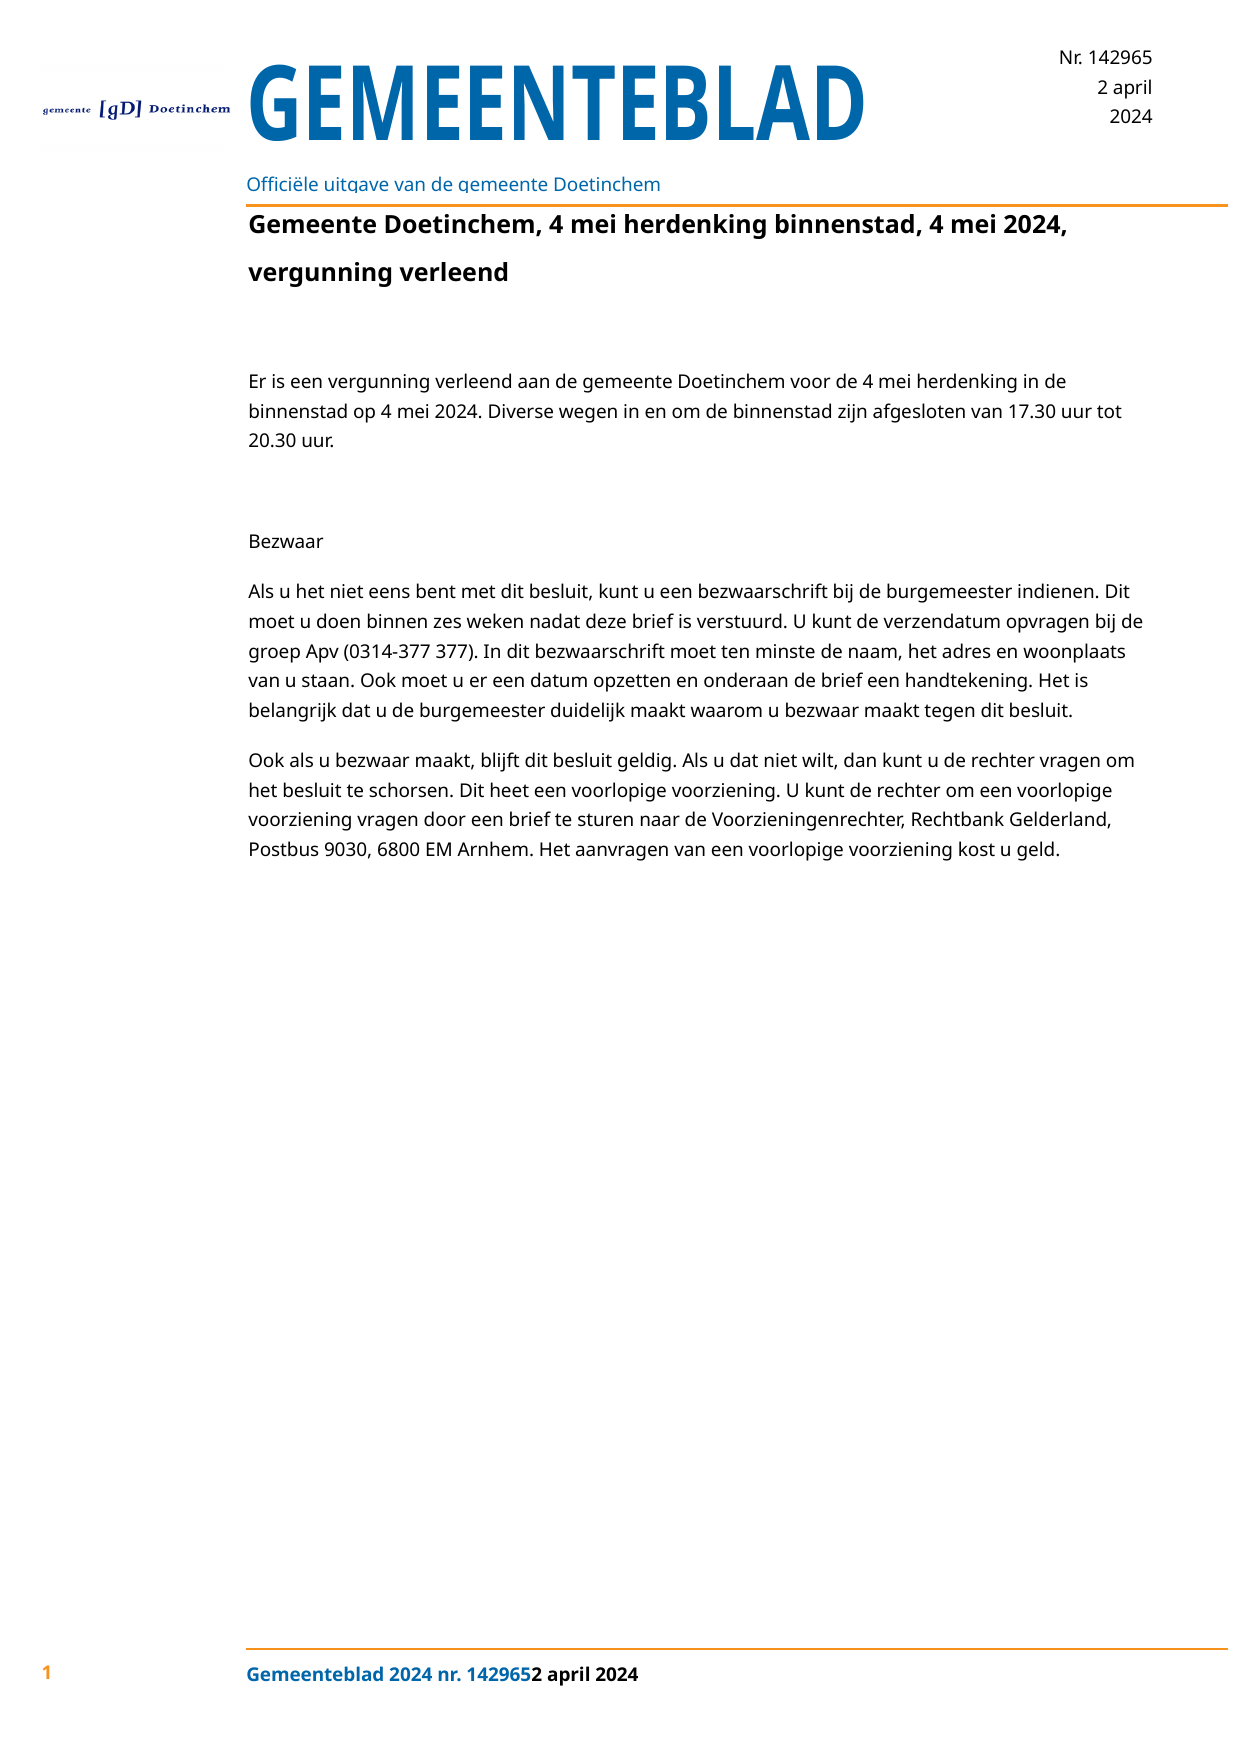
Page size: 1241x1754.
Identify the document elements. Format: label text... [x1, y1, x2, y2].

text Als u het niet eens bent met dit besluit, kunt u een bezwaarschrift bij de burgemeester indienen. Dit moet u doen binnen zes weken nadat deze brief is verstuurd. U kunt de verzendatum opvragen bij de groep Apv (0314-377 377). In dit bezwaarschrift moet ten minste de naam, het adres en woonplaats van u staan. Ook moet u er een datum opzetten en onderaan de brief een handtekening. Het is belangrijk dat u de burgemeester duidelijk maakt waarom u bezwaar maakt tegen dit besluit. [248, 579, 1152, 723]
text Er is een vergunning verleend aan de gemeente Doetinchem voor de 4 mei herdenking in de binnenstad op 4 mei 2024. Diverse wegen in en om de binnenstad zijn afgesloten van 17.30 uur tot 20.30 uur. [248, 368, 1152, 453]
text Bezwaar [248, 528, 1152, 554]
text Gemeente Doetinchem, 4 mei herdenking binnenstad, 4 mei 2024, vergunning verleend [248, 207, 1152, 288]
text Ook als u bezwaar maakt, blijft dit besluit geldig. Als u dat niet wilt, dan kunt u de rechter vragen om het besluit te schorsen. Dit heet een voorlopige voorziening. U kunt de rechter om een voorlopige voorziening vragen door een brief te sturen naar de Voorzieningenrechter, Rechtbank Gelderland, Postbus 9030, 6800 EM Arnhem. Het aanvragen van een voorlopige voorziening kost u geld. [248, 747, 1152, 862]
picture [41, 47, 231, 172]
